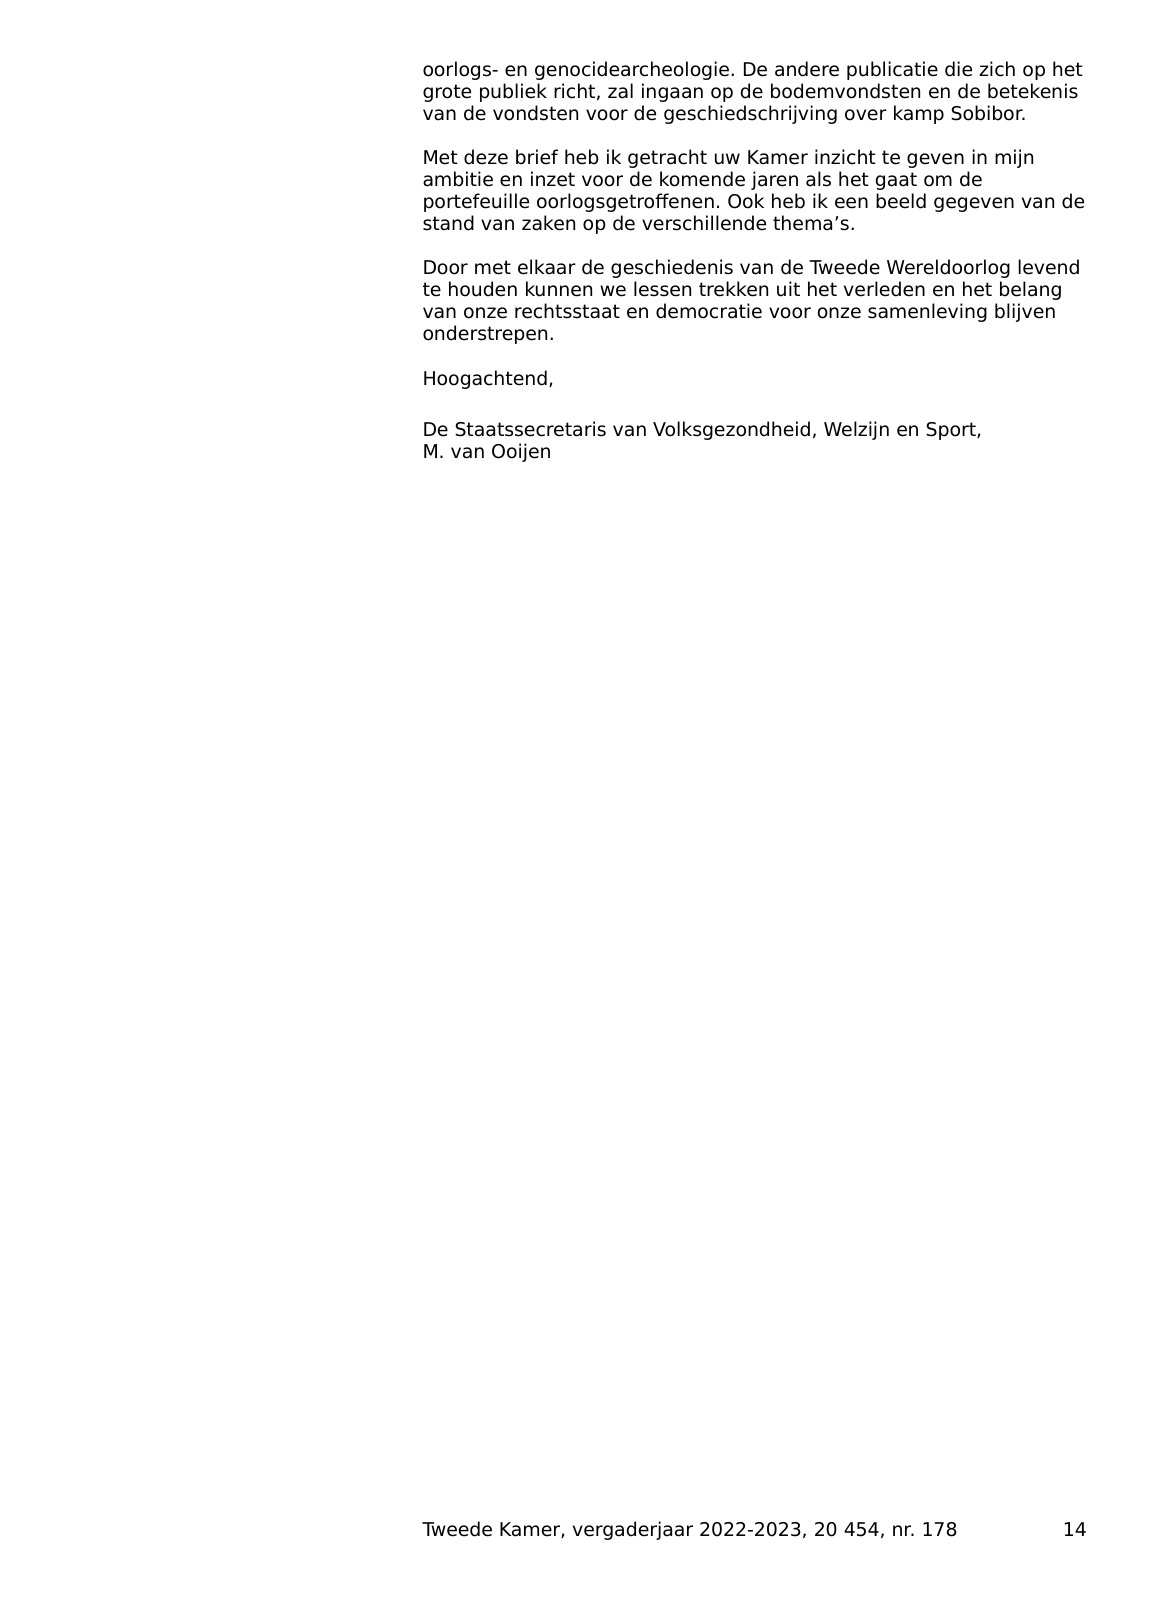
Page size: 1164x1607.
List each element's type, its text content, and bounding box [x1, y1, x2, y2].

text Door met elkaar de geschiedenis van de Tweede Wereldoorlog levend te houden kunnen we lessen trekken uit het verleden en het belang van onze rechtsstaat en democratie voor onze samenleving blijven onderstrepen. [422, 257, 1087, 345]
text Hoogachtend, [422, 367, 1087, 389]
text Met deze brief heb ik getracht uw Kamer inzicht te geven in mijn ambitie en inzet voor de komende jaren als het gaat om de portefeuille oorlogsgetroffenen. Ook heb ik een beeld gegeven van de stand van zaken op de verschillende thema’s. [422, 147, 1087, 235]
text oorlogs- en genocidearcheologie. De andere publicatie die zich op het grote publiek richt, zal ingaan op de bodemvondsten en de betekenis van de vondsten voor de geschiedschrijving over kamp Sobibor. [422, 59, 1087, 125]
text De Staatssecretaris van Volksgezondheid, Welzijn en Sport, M. van Ooijen [422, 419, 1087, 463]
